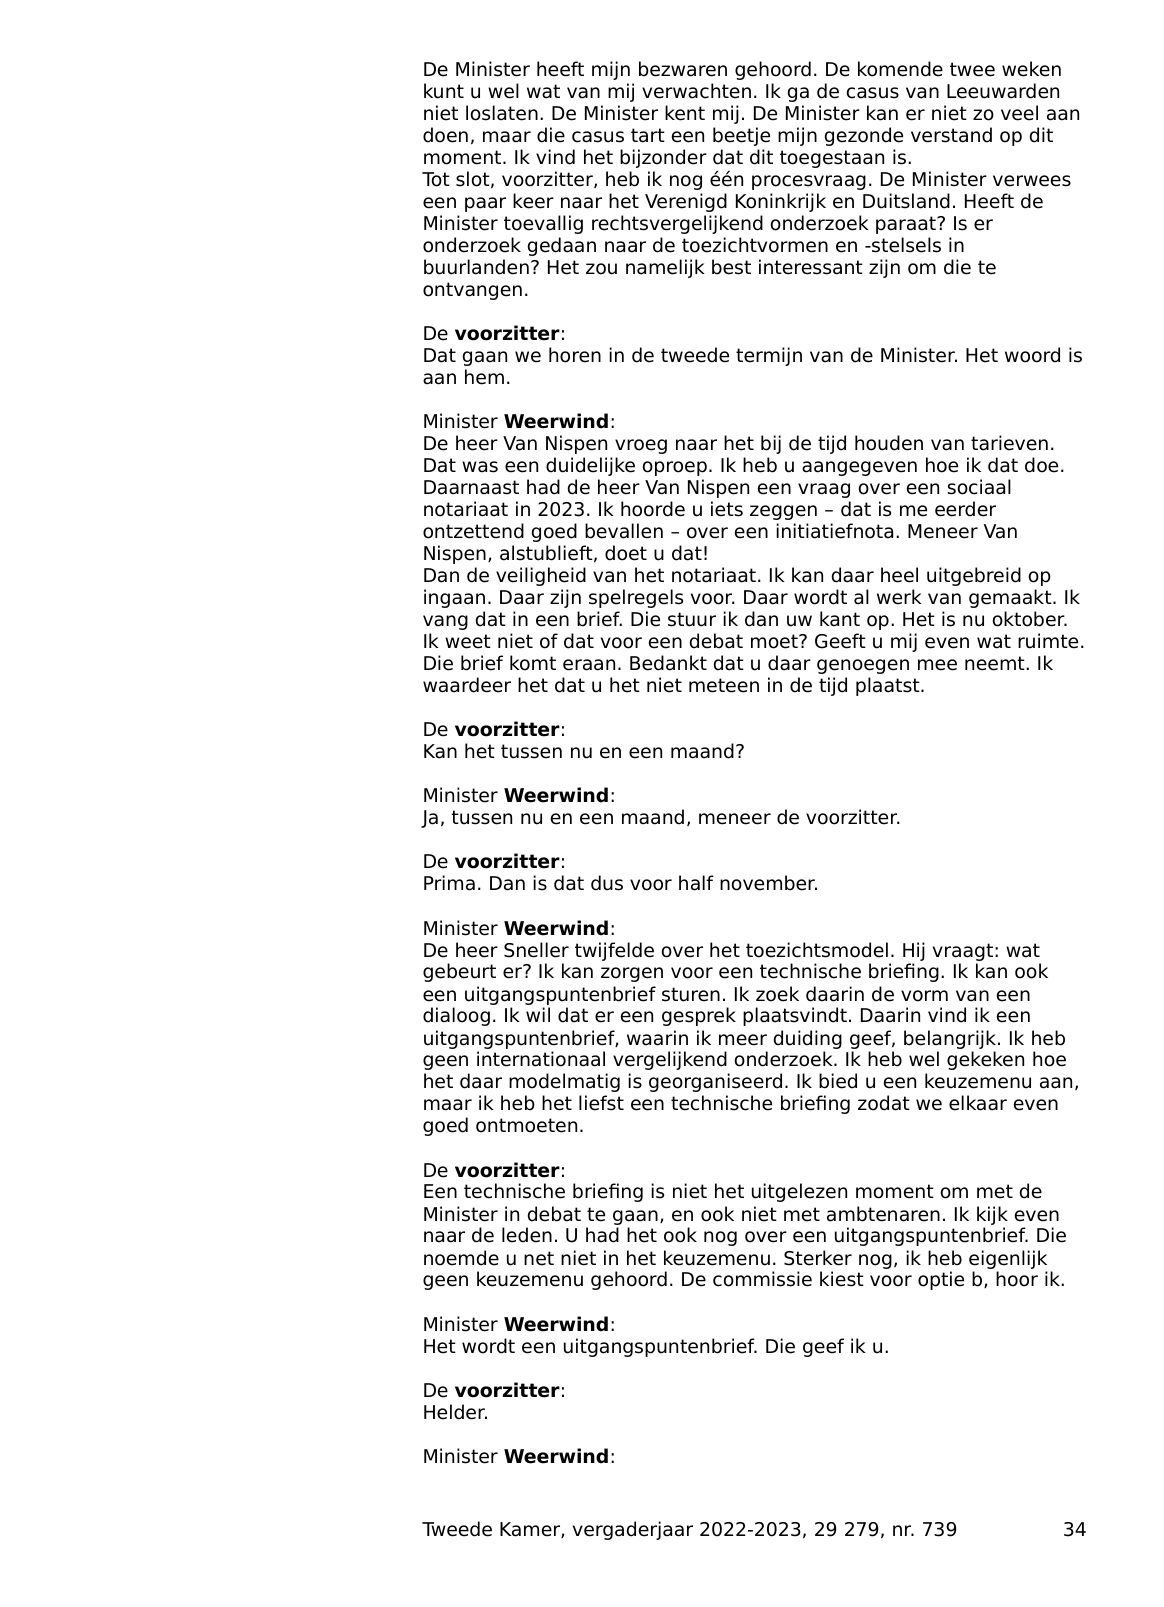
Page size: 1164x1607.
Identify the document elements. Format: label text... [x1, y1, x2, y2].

text Kan het tussen nu en een maand? [422, 741, 1087, 763]
text De voorzitter: [422, 323, 1087, 345]
text Daarnaast had de heer Van Nispen een vraag over een sociaal notariaat in 2023. Ik hoorde u iets zeggen – dat is me eerder ontzettend goed bevallen – over een initiatiefnota. Meneer Van Nispen, alstublieft, doet u dat! [422, 477, 1087, 565]
text Minister Weerwind: [422, 917, 1087, 939]
text De heer Sneller twijfelde over het toezichtsmodel. Hij vraagt: wat gebeurt er? Ik kan zorgen voor een technische briefing. Ik kan ook een uitgangspuntenbrief sturen. Ik zoek daarin de vorm van een dialoog. Ik wil dat er een gesprek plaatsvindt. Daarin vind ik een uitgangspuntenbrief, waarin ik meer duiding geef, belangrijk. Ik heb geen internationaal vergelijkend onderzoek. Ik heb wel gekeken hoe het daar modelmatig is georganiseerd. Ik bied u een keuzemenu aan, maar ik heb het liefst een technische briefing zodat we elkaar even goed ontmoeten. [422, 939, 1087, 1137]
text De voorzitter: [422, 719, 1087, 741]
text De heer Van Nispen vroeg naar het bij de tijd houden van tarieven. Dat was een duidelijke oproep. Ik heb u aangegeven hoe ik dat doe. [422, 433, 1087, 477]
text Een technische briefing is niet het uitgelezen moment om met de Minister in debat te gaan, en ook niet met ambtenaren. Ik kijk even naar de leden. U had het ook nog over een uitgangspuntenbrief. Die noemde u net niet in het keuzemenu. Sterker nog, ik heb eigenlijk geen keuzemenu gehoord. De commissie kiest voor optie b, hoor ik. [422, 1181, 1087, 1291]
text Minister Weerwind: [422, 1313, 1087, 1336]
text Helder. [422, 1402, 1087, 1424]
text Minister Weerwind: [422, 411, 1087, 433]
text Prima. Dan is dat dus voor half november. [422, 873, 1087, 895]
text Tot slot, voorzitter, heb ik nog één procesvraag. De Minister verwees een paar keer naar het Verenigd Koninkrijk en Duitsland. Heeft de Minister toevallig rechtsvergelijkend onderzoek paraat? Is er onderzoek gedaan naar de toezichtvormen en -stelsels in buurlanden? Het zou namelijk best interessant zijn om die te ontvangen. [422, 169, 1087, 301]
text Het wordt een uitgangspuntenbrief. Die geef ik u. [422, 1336, 1087, 1357]
text Minister Weerwind: [422, 1446, 1087, 1468]
text Dan de veiligheid van het notariaat. Ik kan daar heel uitgebreid op ingaan. Daar zijn spelregels voor. Daar wordt al werk van gemaakt. Ik vang dat in een brief. Die stuur ik dan uw kant op. Het is nu oktober. Ik weet niet of dat voor een debat moet? Geeft u mij even wat ruimte. Die brief komt eraan. Bedankt dat u daar genoegen mee neemt. Ik waardeer het dat u het niet meteen in de tijd plaatst. [422, 565, 1087, 697]
text Dat gaan we horen in de tweede termijn van de Minister. Het woord is aan hem. [422, 345, 1087, 389]
text Minister Weerwind: [422, 785, 1087, 807]
text De voorzitter: [422, 851, 1087, 873]
text De voorzitter: [422, 1159, 1087, 1181]
text Ja, tussen nu en een maand, meneer de voorzitter. [422, 807, 1087, 829]
text De Minister heeft mijn bezwaren gehoord. De komende twee weken kunt u wel wat van mij verwachten. Ik ga de casus van Leeuwarden niet loslaten. De Minister kent mij. De Minister kan er niet zo veel aan doen, maar die casus tart een beetje mijn gezonde verstand op dit moment. Ik vind het bijzonder dat dit toegestaan is. [422, 59, 1087, 169]
text De voorzitter: [422, 1380, 1087, 1402]
